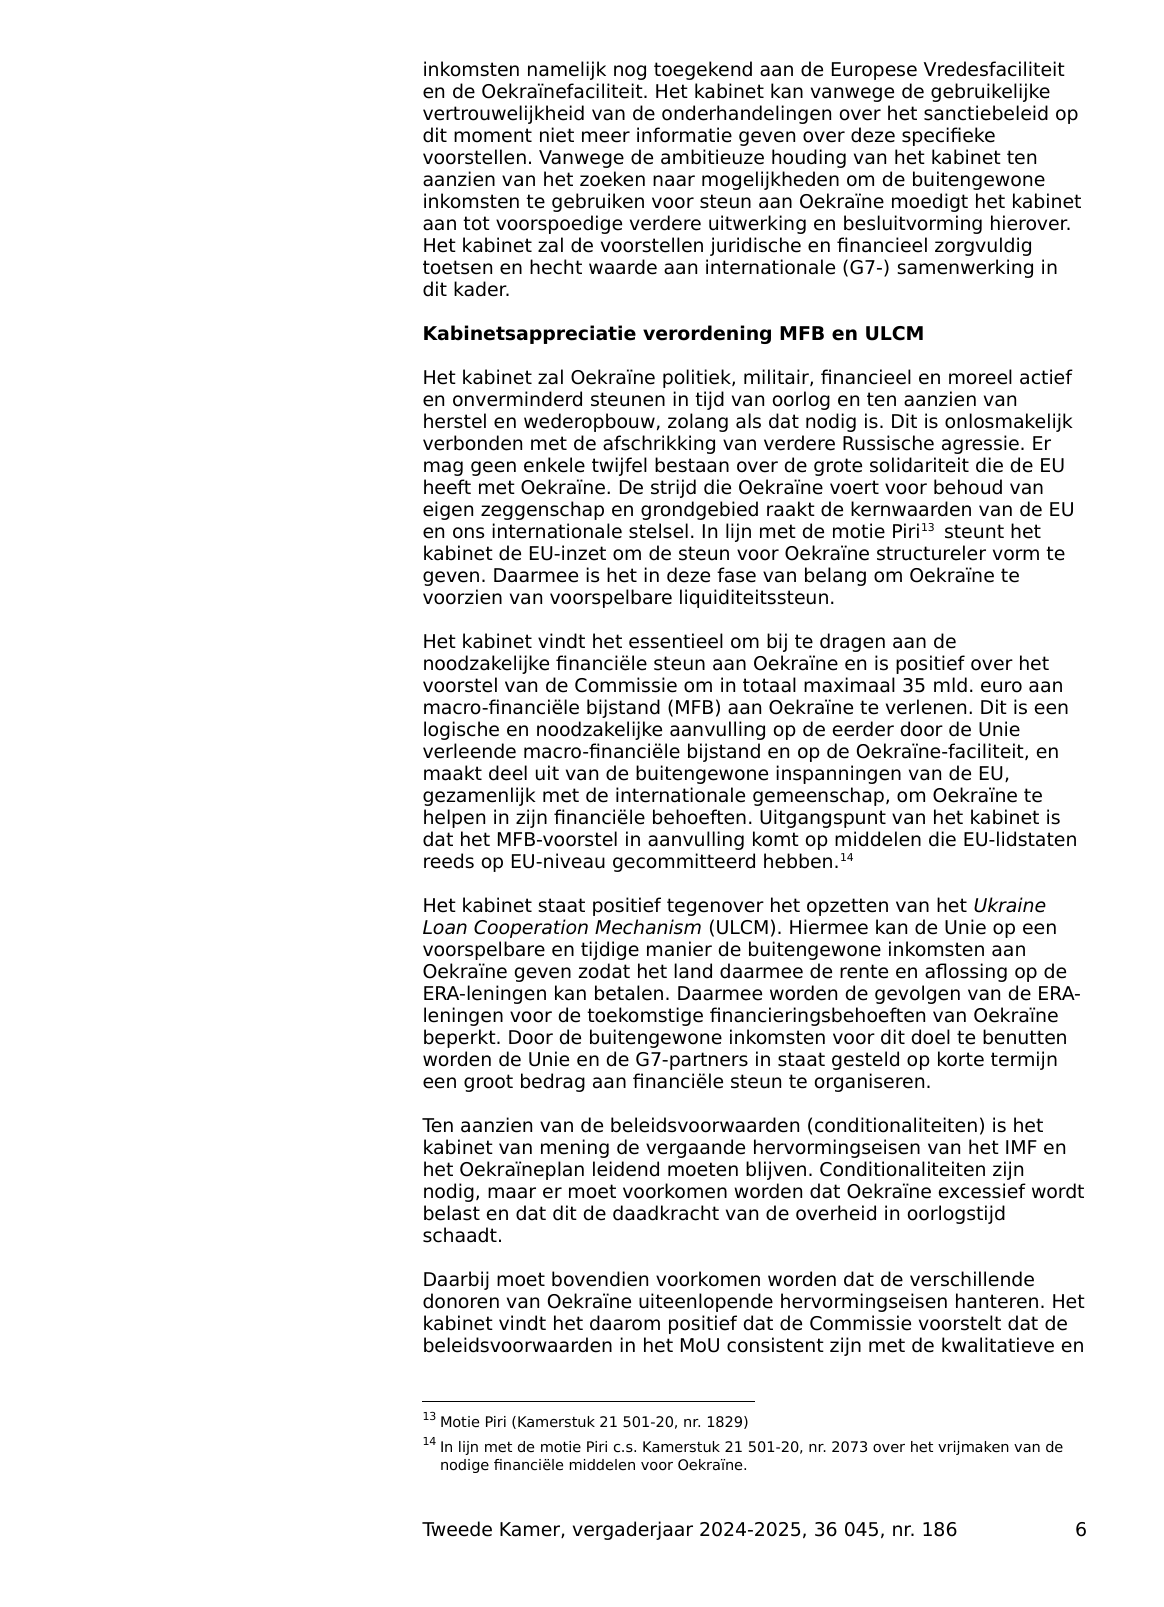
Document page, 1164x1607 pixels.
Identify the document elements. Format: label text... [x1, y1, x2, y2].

subtitle Kabinetsappreciatie verordening MFB en ULCM [422, 323, 1087, 345]
text inkomsten namelijk nog toegekend aan de Europese Vredesfaciliteit en de Oekraïnefaciliteit. Het kabinet kan vanwege de gebruikelijke vertrouwelijkheid van de onderhandelingen over het sanctiebeleid op dit moment niet meer informatie geven over deze specifieke voorstellen. Vanwege de ambitieuze houding van het kabinet ten aanzien van het zoeken naar mogelijkheden om de buitengewone inkomsten te gebruiken voor steun aan Oekraïne moedigt het kabinet aan tot voorspoedige verdere uitwerking en besluitvorming hierover. Het kabinet zal de voorstellen juridische en financieel zorgvuldig toetsen en hecht waarde aan internationale (G7-) samenwerking in dit kader. [422, 59, 1087, 301]
text Daarbij moet bovendien voorkomen worden dat de verschillende donoren van Oekraïne uiteenlopende hervormingseisen hanteren. Het kabinet vindt het daarom positief dat de Commissie voorstelt dat de beleidsvoorwaarden in het MoU consistent zijn met de kwalitatieve en [422, 1269, 1087, 1357]
text Het kabinet staat positief tegenover het opzetten van het Ukraine Loan Cooperation Mechanism (ULCM). Hiermee kan de Unie op een voorspelbare en tijdige manier de buitengewone inkomsten aan Oekraïne geven zodat het land daarmee de rente en aflossing op de ERA-leningen kan betalen. Daarmee worden de gevolgen van de ERA-leningen voor de toekomstige financieringsbehoeften van Oekraïne beperkt. Door de buitengewone inkomsten voor dit doel te benutten worden de Unie en de G7-partners in staat gesteld op korte termijn een groot bedrag aan financiële steun te organiseren. [422, 895, 1087, 1093]
text Het kabinet zal Oekraïne politiek, militair, financieel en moreel actief en onverminderd steunen in tijd van oorlog en ten aanzien van herstel en wederopbouw, zolang als dat nodig is. Dit is onlosmakelijk verbonden met de afschrikking van verdere Russische agressie. Er mag geen enkele twijfel bestaan over de grote solidariteit die de EU heeft met Oekraïne. De strijd die Oekraïne voert voor behoud van eigen zeggenschap en grondgebied raakt de kernwaarden van de EU en ons internationale stelsel. In lijn met de motie Piri steunt het kabinet de EU-inzet om de steun voor Oekraïne structureler vorm te geven. Daarmee is het in deze fase van belang om Oekraïne te voorzien van voorspelbare liquiditeitssteun. [422, 367, 1087, 609]
text Ten aanzien van de beleidsvoorwaarden (conditionaliteiten) is het kabinet van mening de vergaande hervormingseisen van het IMF en het Oekraïneplan leidend moeten blijven. Conditionaliteiten zijn nodig, maar er moet voorkomen worden dat Oekraïne excessief wordt belast en dat dit de daadkracht van de overheid in oorlogstijd schaadt. [422, 1115, 1087, 1247]
text In lijn met de motie Piri c.s. Kamerstuk 21 501-20, nr. 2073 over het vrijmaken van de nodige financiële middelen voor Oekraïne. [422, 1435, 1087, 1474]
text Het kabinet vindt het essentieel om bij te dragen aan de noodzakelijke financiële steun aan Oekraïne en is positief over het voorstel van de Commissie om in totaal maximaal 35 mld. euro aan macro-financiële bijstand (MFB) aan Oekraïne te verlenen. Dit is een logische en noodzakelijke aanvulling op de eerder door de Unie verleende macro-financiële bijstand en op de Oekraïne-faciliteit, en maakt deel uit van de buitengewone inspanningen van de EU, gezamenlijk met de internationale gemeenschap, om Oekraïne te helpen in zijn financiële behoeften. Uitgangspunt van het kabinet is dat het MFB-voorstel in aanvulling komt op middelen die EU-lidstaten reeds op EU-niveau gecommitteerd hebben. [422, 631, 1087, 873]
text Motie Piri (Kamerstuk 21 501-20, nr. 1829) [422, 1410, 1087, 1432]
